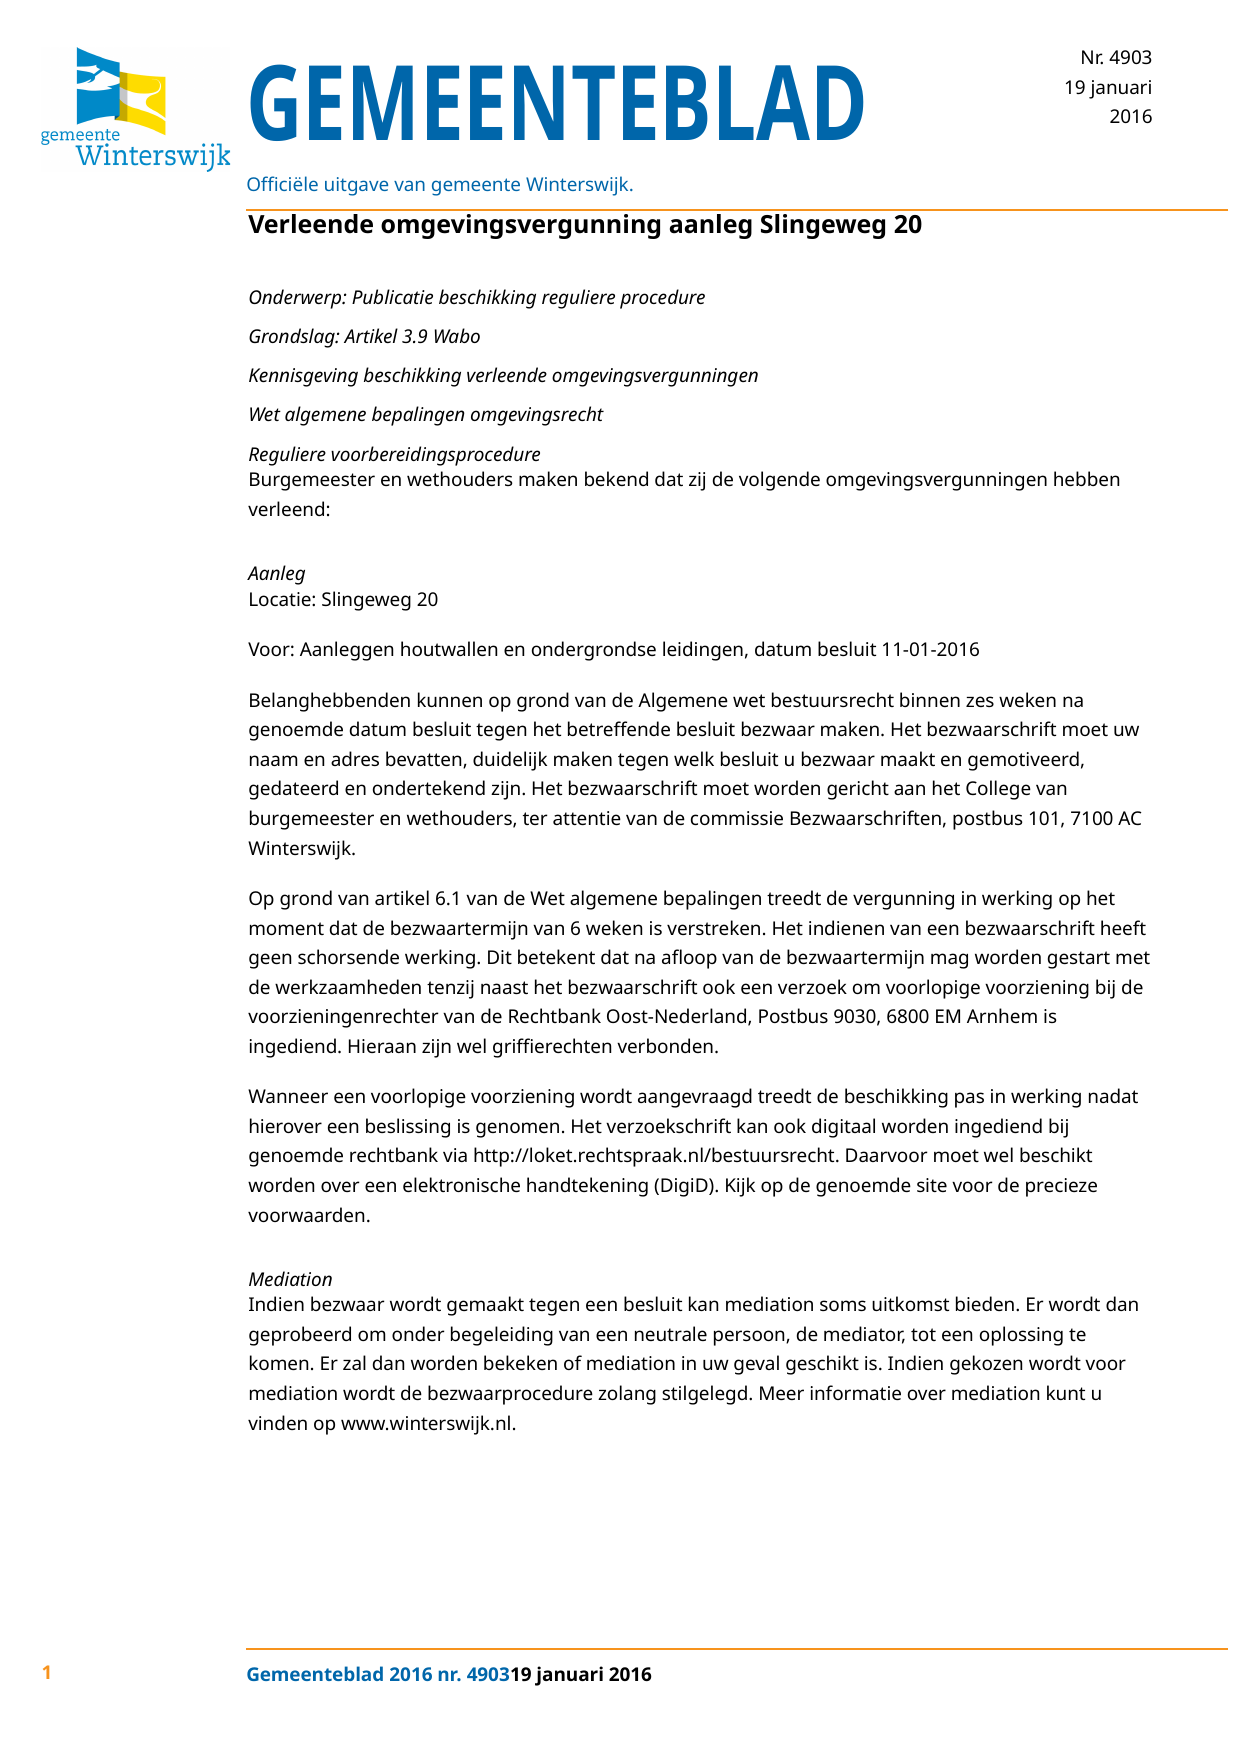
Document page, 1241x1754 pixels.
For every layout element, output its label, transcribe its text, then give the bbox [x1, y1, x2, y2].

text Op grond van artikel 6.1 van de Wet algemene bepalingen treedt de vergunning in werking op het moment dat de bezwaartermijn van 6 weken is verstreken. Het indienen van een bezwaarschrift heeft geen schorsende werking. Dit betekent dat na afloop van de bezwaartermijn mag worden gestart met de werkzaamheden tenzij naast het bezwaarschrift ook een verzoek om voorlopige voorziening bij de voorzieningenrechter van de Rechtbank Oost-Nederland, Postbus 9030, 6800 EM Arnhem is ingediend. Hieraan zijn wel griffierechten verbonden. [248, 885, 1152, 1059]
picture [41, 47, 231, 172]
text Wet algemene bepalingen omgevingsrecht [248, 402, 1152, 427]
picture [225, 153, 231, 162]
text Onderwerp: Publicatie beschikking reguliere procedure [248, 284, 1152, 309]
text Voor: Aanleggen houtwallen en ondergrondse leidingen, datum besluit 11-01-2016 [248, 636, 1152, 662]
text Grondslag: Artikel 3.9 Wabo [248, 323, 1152, 349]
text Kennisgeving beschikking verleende omgevingsvergunningen [248, 362, 1152, 388]
text Locatie: Slingeweg 20 [248, 586, 1152, 612]
text Aanleg [248, 560, 1152, 586]
text Mediation [248, 1266, 1152, 1291]
text Wanneer een voorlopige voorziening wordt aangevraagd treedt de beschikking pas in werking nadat hierover een beslissing is genomen. Het verzoekschrift kan ook digitaal worden ingediend bij genoemde rechtbank via http://loket.rechtspraak.nl/bestuursrecht. Daarvoor moet wel beschikt worden over een elektronische handtekening (DigiD). Kijk op de genoemde site voor de precieze voorwaarden. [248, 1083, 1152, 1227]
text Verleende omgevingsvergunning aanleg Slingeweg 20 [248, 211, 1152, 241]
text Burgemeester en wethouders maken bekend dat zij de volgende omgevingsvergunningen hebben verleend: [248, 467, 1152, 522]
text Belanghebbenden kunnen op grond van de Algemene wet bestuursrecht binnen zes weken na genoemde datum besluit tegen het betreffende besluit bezwaar maken. Het bezwaarschrift moet uw naam en adres bevatten, duidelijk maken tegen welk besluit u bezwaar maakt en gemotiveerd, gedateerd en ondertekend zijn. Het bezwaarschrift moet worden gericht aan het College van burgemeester en wethouders, ter attentie van de commissie Bezwaarschriften, postbus 101, 7100 AC Winterswijk. [248, 687, 1152, 860]
text Reguliere voorbereidingsprocedure [248, 441, 1152, 467]
text Indien bezwaar wordt gemaakt tegen een besluit kan mediation soms uitkomst bieden. Er wordt dan geprobeerd om onder begeleiding van een neutrale persoon, de mediator, tot een oplossing te komen. Er zal dan worden bekeken of mediation in uw geval geschikt is. Indien gekozen wordt voor mediation wordt de bezwaarprocedure zolang stilgelegd. Meer informatie over mediation kunt u vinden op www.winterswijk.nl. [248, 1291, 1152, 1436]
